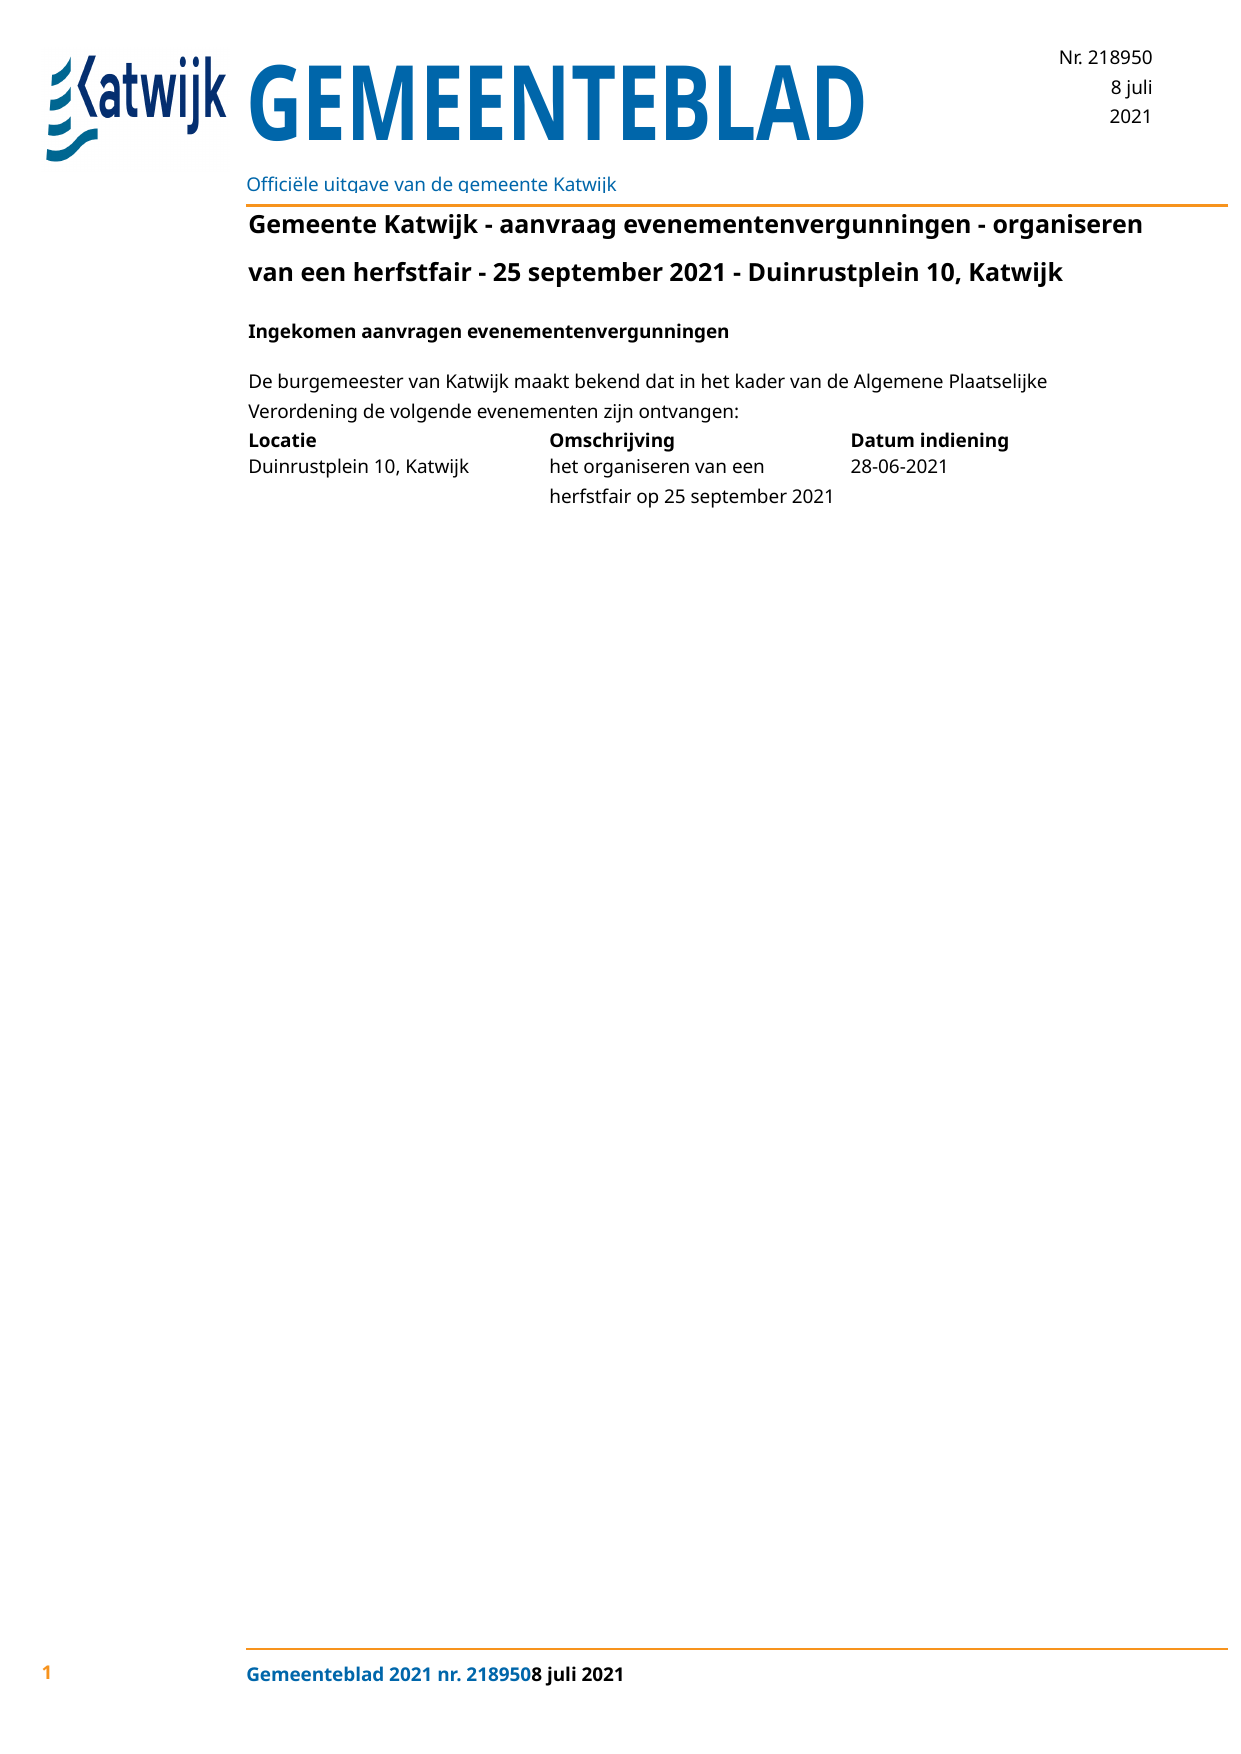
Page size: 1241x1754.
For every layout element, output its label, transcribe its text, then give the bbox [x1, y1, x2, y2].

table_header Omschrijving [549, 428, 850, 453]
table_cell het organiseren van een herfstfair op 25 september 2021 [549, 453, 850, 509]
table_header Datum indiening [850, 428, 1152, 453]
table_header Locatie [248, 428, 549, 453]
text De burgemeester van Katwijk maakt bekend dat in het kader van de Algemene Plaatselijke Verordening de volgende evenementen zijn ontvangen: [248, 368, 1152, 424]
picture [41, 47, 231, 172]
text Ingekomen aanvragen evenementenvergunningen [248, 318, 1152, 344]
table_cell Duinrustplein 10, Katwijk [248, 453, 549, 509]
text Gemeente Katwijk - aanvraag evenementenvergunningen - organiseren van een herfstfair - 25 september 2021 - Duinrustplein 10, Katwijk [248, 207, 1152, 288]
table_cell 28-06-2021 [850, 453, 1152, 509]
